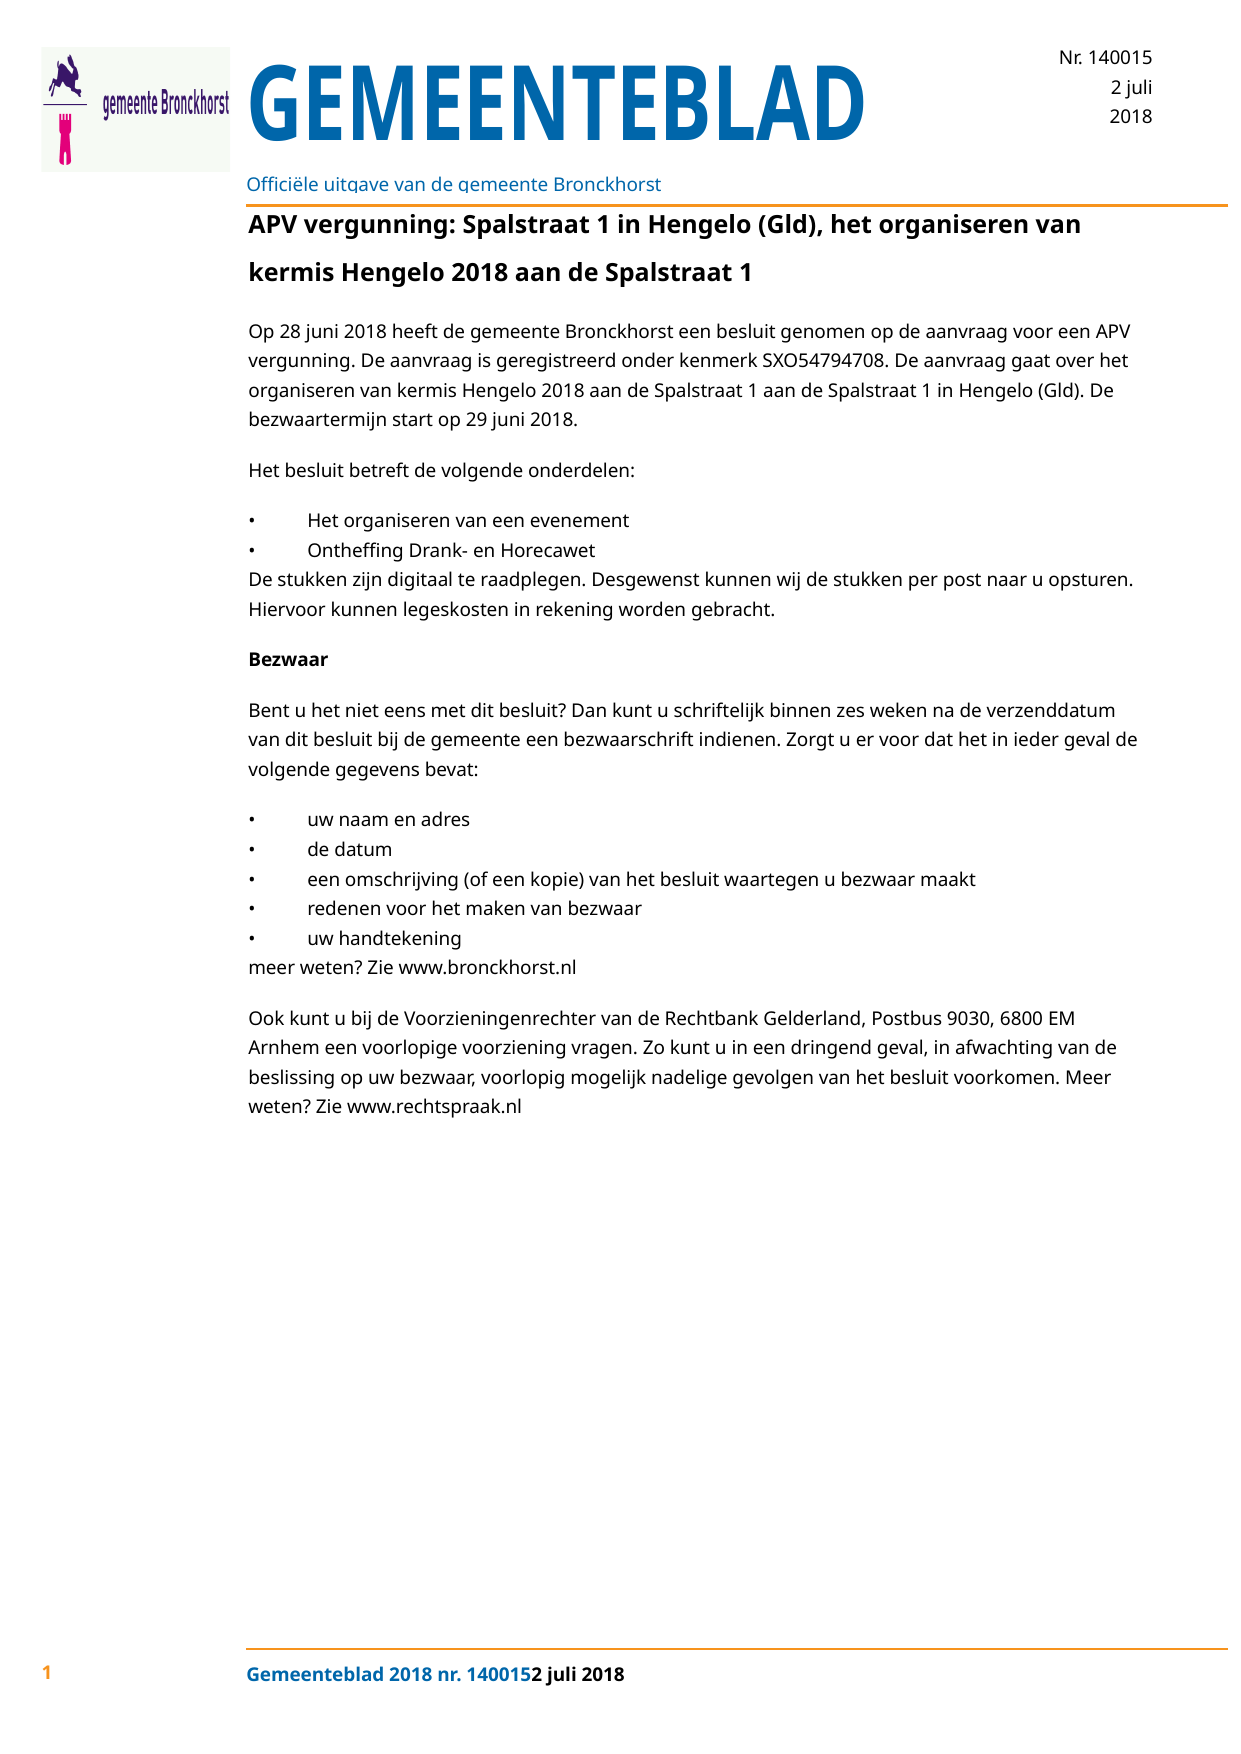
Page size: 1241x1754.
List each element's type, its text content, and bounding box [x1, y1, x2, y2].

list de datum [248, 836, 1152, 862]
text Bezwaar [248, 647, 1152, 672]
text De stukken zijn digitaal te raadplegen. Desgewenst kunnen wij de stukken per post naar u opsturen. Hiervoor kunnen legeskosten in rekening worden gebracht. [248, 567, 1152, 622]
text Het besluit betreft de volgende onderdelen: [248, 457, 1152, 483]
list uw handtekening [248, 925, 1152, 951]
picture [41, 47, 231, 172]
list een omschrijving (of een kopie) van het besluit waartegen u bezwaar maakt [248, 866, 1152, 892]
list Ontheffing Drank- en Horecawet [248, 537, 1152, 563]
text APV vergunning: Spalstraat 1 in Hengelo (Gld), het organiseren van kermis Hengelo 2018 aan de Spalstraat 1 [248, 207, 1152, 288]
text Ook kunt u bij de Voorzieningenrechter van de Rechtbank Gelderland, Postbus 9030, 6800 EM Arnhem een voorlopige voorziening vragen. Zo kunt u in een dringend geval, in afwachting van de beslissing op uw bezwaar, voorlopig mogelijk nadelige gevolgen van het besluit voorkomen. Meer weten? Zie www.rechtspraak.nl [248, 1005, 1152, 1119]
list redenen voor het maken van bezwaar [248, 895, 1152, 921]
text Bent u het niet eens met dit besluit? Dan kunt u schriftelijk binnen zes weken na de verzenddatum van dit besluit bij de gemeente een bezwaarschrift indienen. Zorgt u er voor dat het in ieder geval de volgende gegevens bevat: [248, 697, 1152, 782]
list Het organiseren van een evenement [248, 507, 1152, 533]
text Op 28 juni 2018 heeft de gemeente Bronckhorst een besluit genomen op de aanvraag voor een APV vergunning. De aanvraag is geregistreerd onder kenmerk SXO54794708. De aanvraag gaat over het organiseren van kermis Hengelo 2018 aan de Spalstraat 1 aan de Spalstraat 1 in Hengelo (Gld). De bezwaartermijn start op 29 juni 2018. [248, 318, 1152, 432]
list uw naam en adres [248, 807, 1152, 832]
text meer weten? Zie www.bronckhorst.nl [248, 954, 1152, 980]
